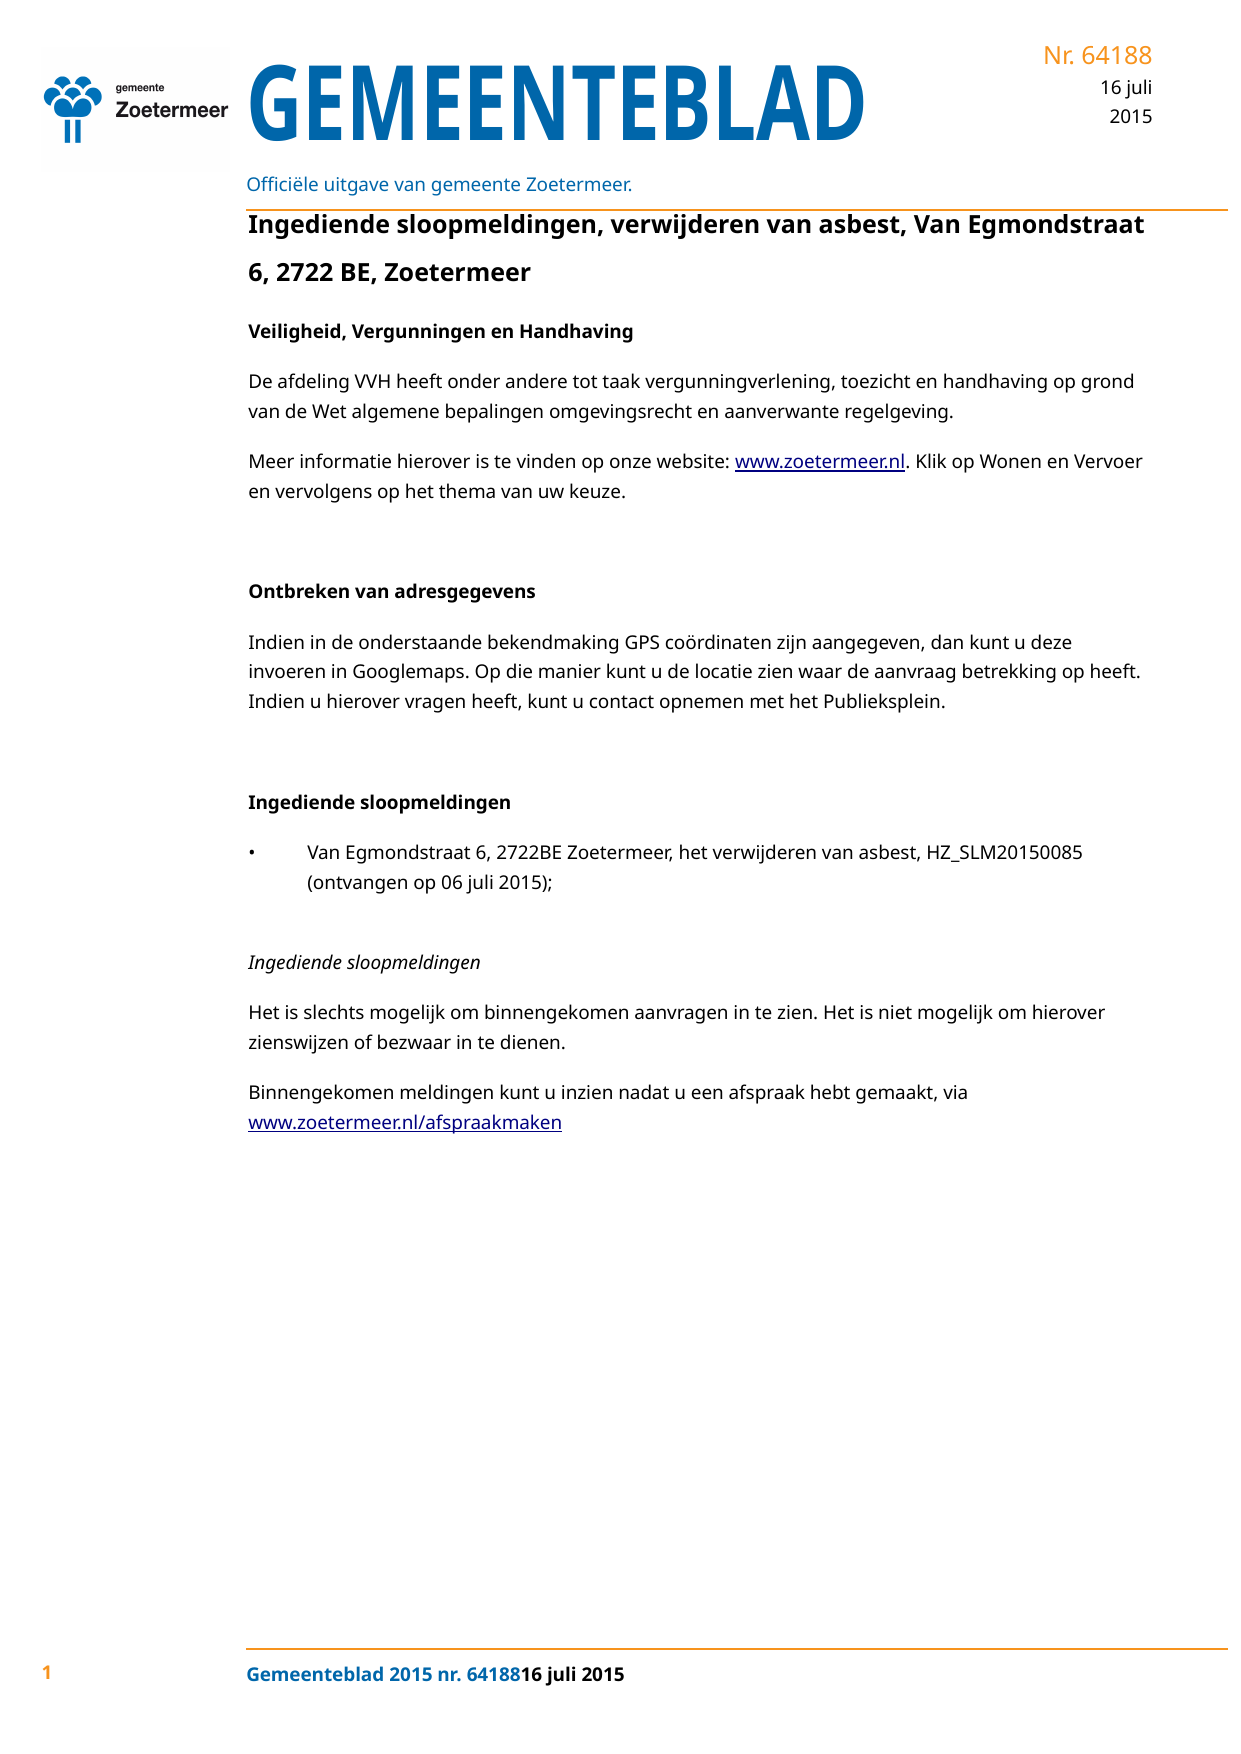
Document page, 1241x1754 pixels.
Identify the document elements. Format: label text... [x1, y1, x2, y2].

text Ingediende sloopmeldingen [248, 949, 1152, 975]
picture [41, 47, 231, 172]
text Ingediende sloopmeldingen [248, 789, 1152, 815]
text Ingediende sloopmeldingen, verwijderen van asbest, Van Egmondstraat 6, 2722 BE, Zoetermeer [248, 211, 1152, 288]
list Van Egmondstraat 6, 2722BE Zoetermeer, het verwijderen van asbest, HZ_SLM20150085 (ontvangen op 06 juli 2015); [248, 839, 1152, 895]
text Indien in de onderstaande bekendmaking GPS coördinaten zijn aangegeven, dan kunt u deze invoeren in Googlemaps. Op die manier kunt u de locatie zien waar de aanvraag betrekking op heeft. Indien u hierover vragen heeft, kunt u contact opnemen met het Publieksplein. [248, 629, 1152, 714]
text Het is slechts mogelijk om binnengekomen aanvragen in te zien. Het is niet mogelijk om hierover zienswijzen of bezwaar in te dienen. [248, 999, 1152, 1055]
text De afdeling VVH heeft onder andere tot taak vergunningverlening, toezicht en handhaving op grond van de Wet algemene bepalingen omgevingsrecht en aanverwante regelgeving. [248, 368, 1152, 424]
text Meer informatie hierover is te vinden op onze website: www.zoetermeer.nl. Klik op Wonen en Vervoer en vervolgens op het thema van uw keuze. [248, 448, 1152, 504]
text Binnengekomen meldingen kunt u inzien nadat u een afspraak hebt gemaakt, via www.zoetermeer.nl/afspraakmaken [248, 1079, 1152, 1135]
text Ontbreken van adresgegevens [248, 579, 1152, 604]
text Veiligheid, Vergunningen en Handhaving [248, 318, 1152, 344]
